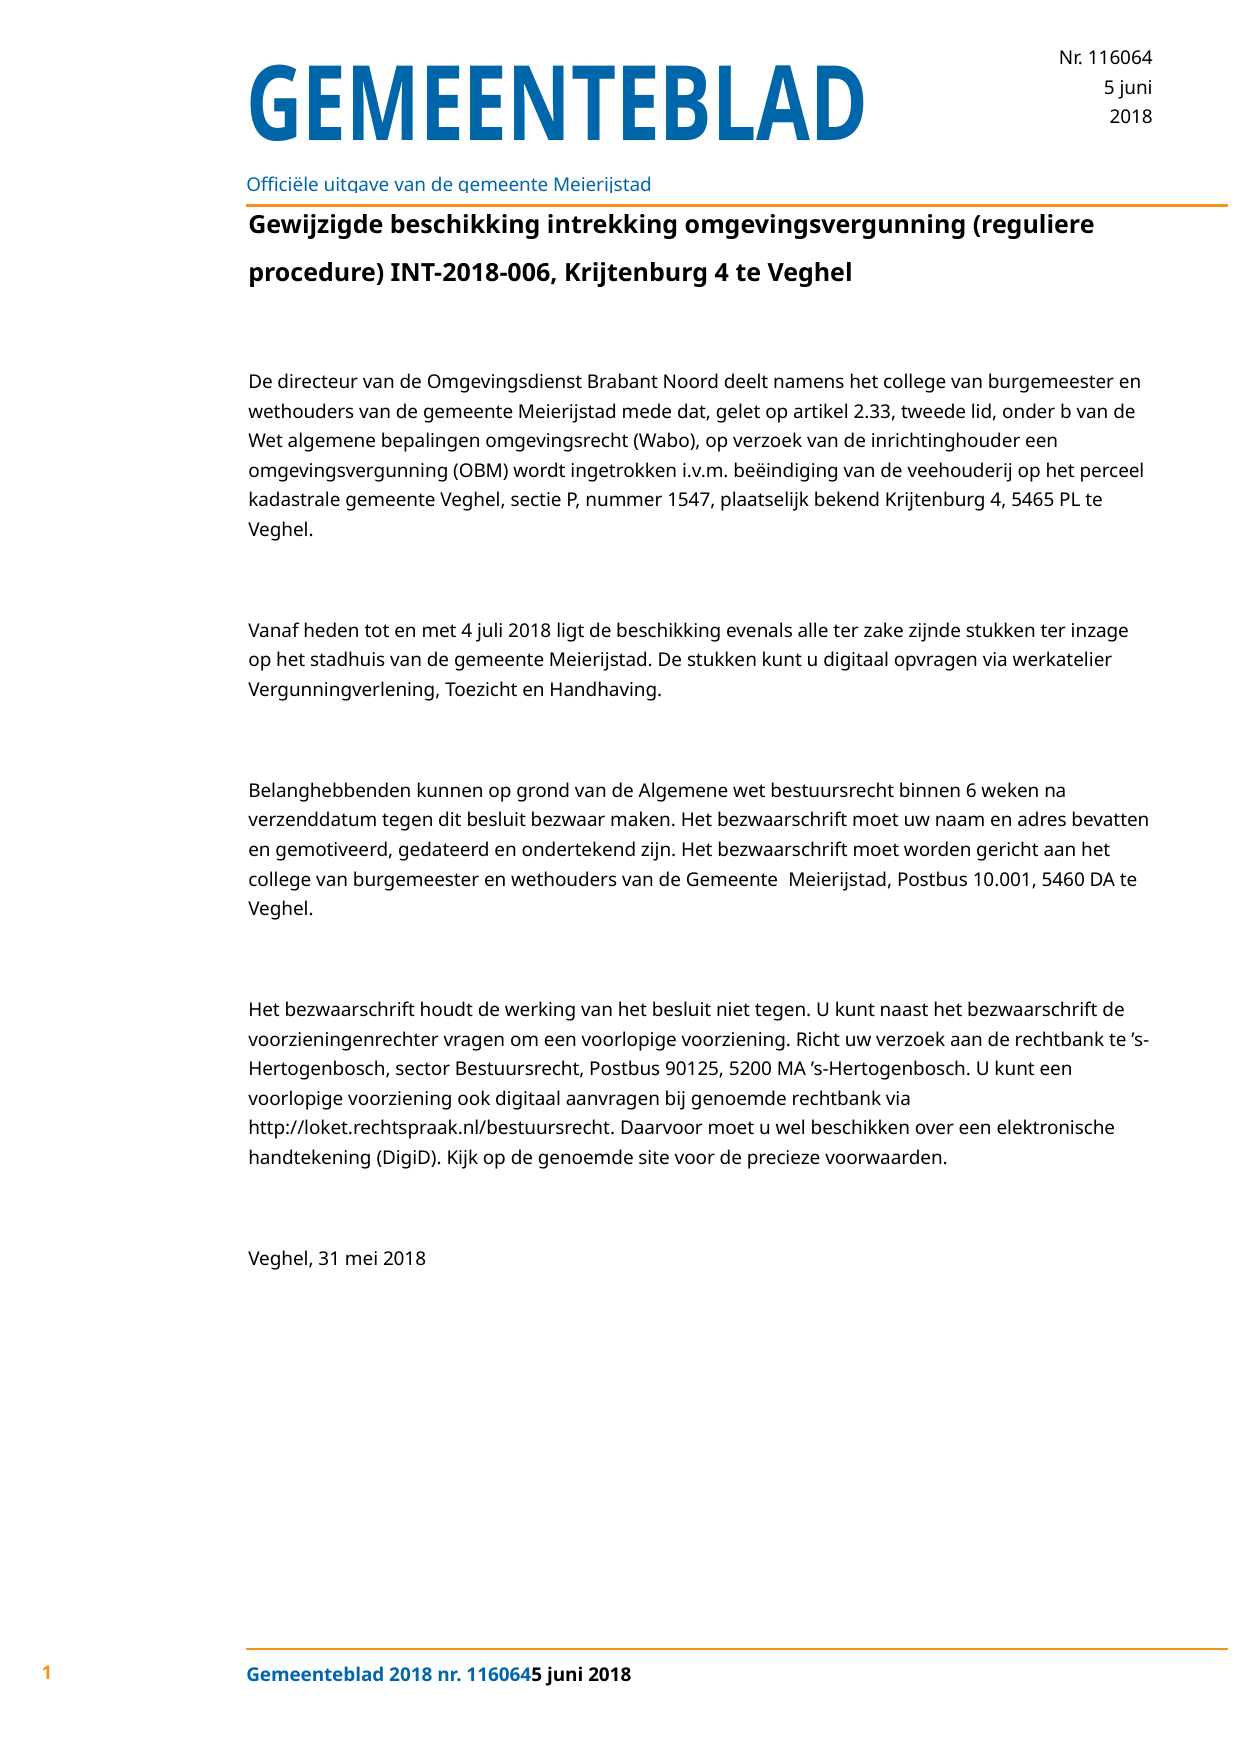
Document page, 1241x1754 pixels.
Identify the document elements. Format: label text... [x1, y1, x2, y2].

text Het bezwaarschrift houdt de werking van het besluit niet tegen. U kunt naast het bezwaarschrift de voorzieningenrechter vragen om een voorlopige voorziening. Richt uw verzoek aan de rechtbank te ’s-Hertogenbosch, sector Bestuursrecht, Postbus 90125, 5200 MA ’s-Hertogenbosch. U kunt een voorlopige voorziening ook digitaal aanvragen bij genoemde rechtbank via http://loket.rechtspraak.nl/bestuursrecht. Daarvoor moet u wel beschikken over een elektronische handtekening (DigiD). Kijk op de genoemde site voor de precieze voorwaarden. [248, 996, 1152, 1170]
text Veghel, 31 mei 2018 [248, 1245, 1152, 1271]
text Gewijzigde beschikking intrekking omgevingsvergunning (reguliere procedure) INT-2018-006, Krijtenburg 4 te Veghel [248, 207, 1152, 288]
text Vanaf heden tot en met 4 juli 2018 ligt de beschikking evenals alle ter zake zijnde stukken ter inzage op het stadhuis van de gemeente Meierijstad. De stukken kunt u digitaal opvragen via werkatelier Vergunningverlening, Toezicht en Handhaving. [248, 617, 1152, 702]
text Belanghebbenden kunnen op grond van de Algemene wet bestuursrecht binnen 6 weken na verzenddatum tegen dit besluit bezwaar maken. Het bezwaarschrift moet uw naam en adres bevatten en gemotiveerd, gedateerd en ondertekend zijn. Het bezwaarschrift moet worden gericht aan het college van burgemeester en wethouders van de Gemeente Meierijstad, Postbus 10.001, 5460 DA te Veghel. [248, 777, 1152, 921]
text De directeur van de Omgevingsdienst Brabant Noord deelt namens het college van burgemeester en wethouders van de gemeente Meierijstad mede dat, gelet op artikel 2.33, tweede lid, onder b van de Wet algemene bepalingen omgevingsrecht (Wabo), op verzoek van de inrichtinghouder een omgevingsvergunning (OBM) wordt ingetrokken i.v.m. beëindiging van de veehouderij op het perceel kadastrale gemeente Veghel, sectie P, nummer 1547, plaatselijk bekend Krijtenburg 4, 5465 PL te Veghel. [248, 368, 1152, 542]
picture [41, 47, 231, 172]
